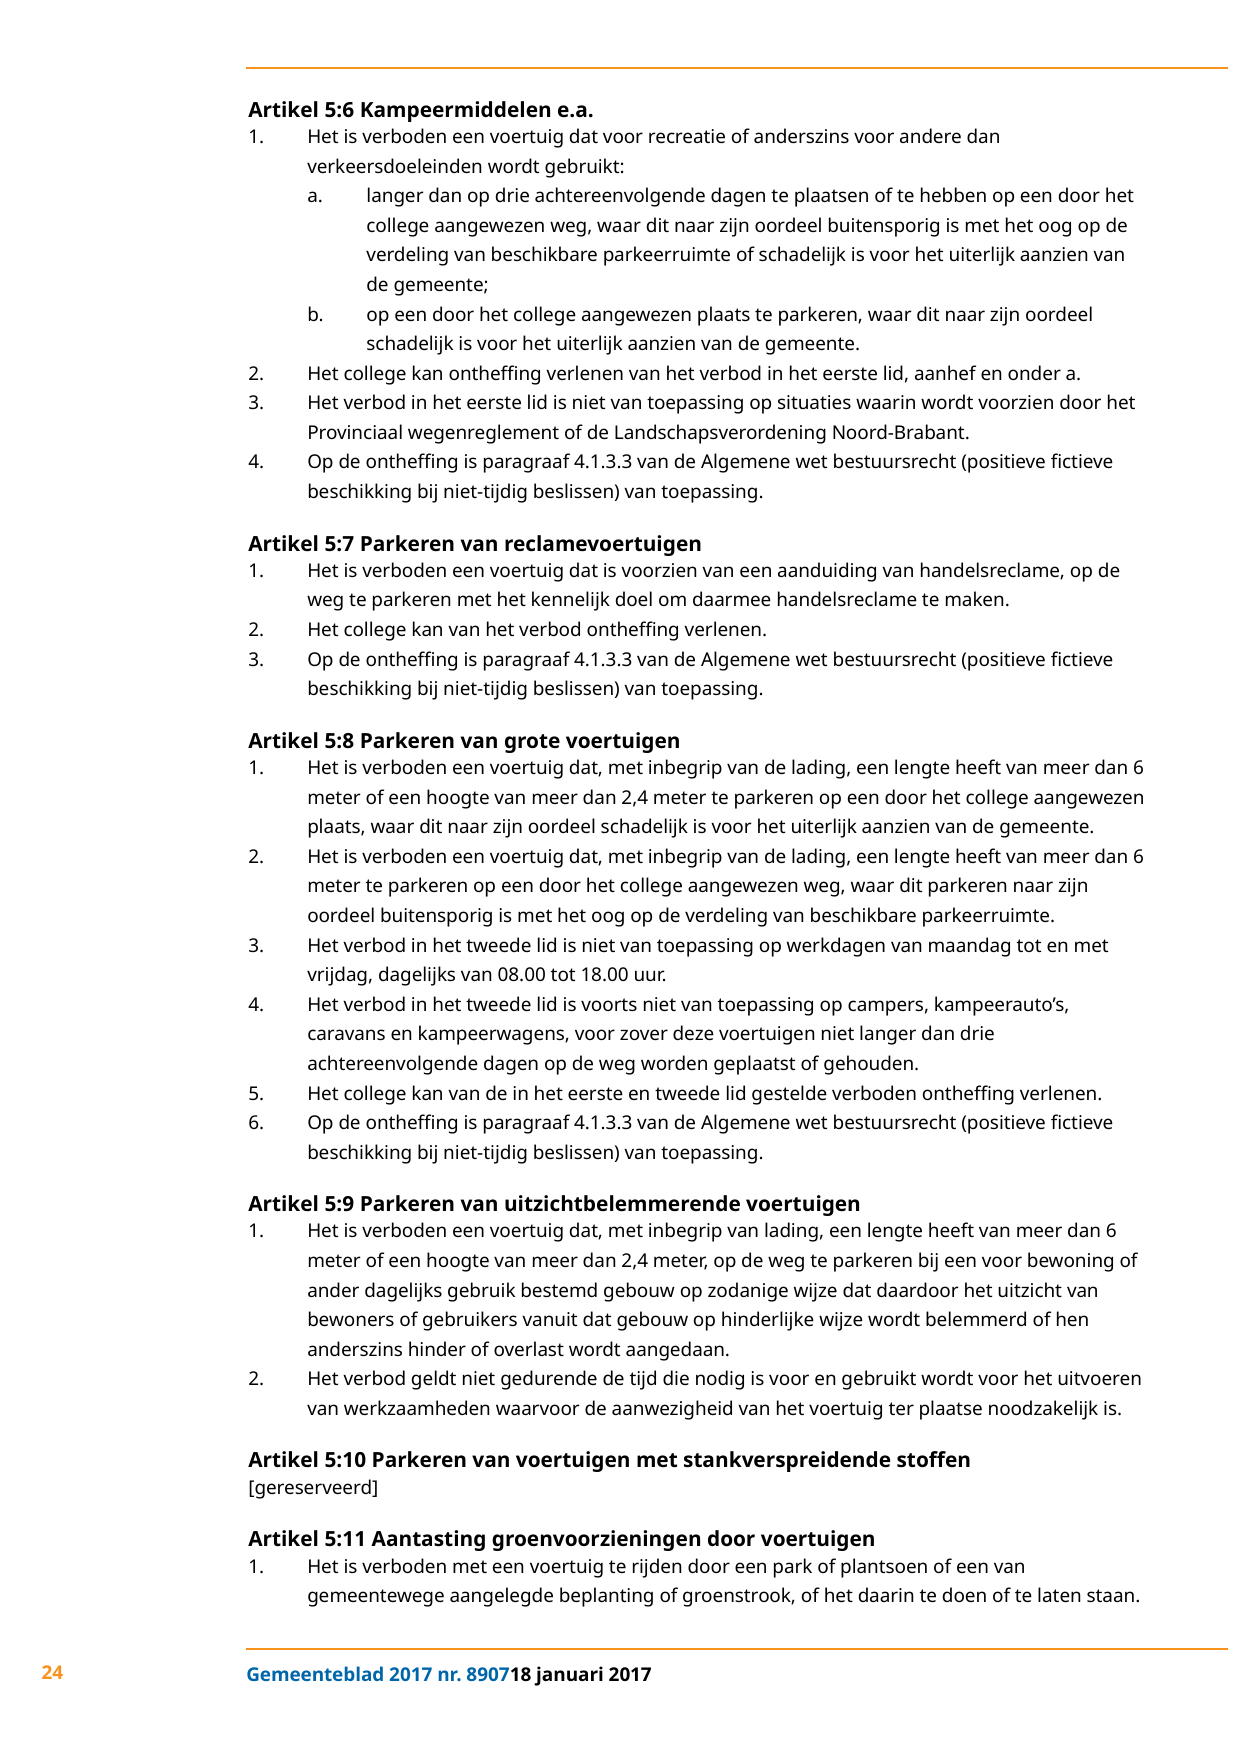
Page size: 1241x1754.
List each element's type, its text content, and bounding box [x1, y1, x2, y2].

list Het is verboden een voertuig dat, met inbegrip van lading, een lengte heeft van meer dan 6 meter of een hoogte van meer dan 2,4 meter, op de weg te parkeren bij een voor bewoning of ander dagelijks gebruik bestemd gebouw op zodanige wijze dat daardoor het uitzicht van bewoners of gebruikers vanuit dat gebouw op hinderlijke wijze wordt belemmerd of hen anderszins hinder of overlast wordt aangedaan. [248, 1218, 1152, 1362]
text [gereserveerd] [248, 1474, 1152, 1500]
picture [41, 47, 231, 172]
text Artikel 5:9 Parkeren van uitzichtbelemmerende voertuigen [248, 1189, 1152, 1218]
list Het verbod in het tweede lid is voorts niet van toepassing op campers, kampeerauto’s, caravans en kampeerwagens, voor zover deze voertuigen niet langer dan drie achtereenvolgende dagen op de weg worden geplaatst of gehouden. [248, 991, 1152, 1076]
list Het verbod geldt niet gedurende de tijd die nodig is voor en gebruikt wordt voor het uitvoeren van werkzaamheden waarvoor de aanwezigheid van het voertuig ter plaatse noodzakelijk is. [248, 1366, 1152, 1421]
list Het college kan van het verbod ontheffing verlenen. [248, 616, 1152, 642]
list Het college kan van de in het eerste en tweede lid gestelde verboden ontheffing verlenen. [248, 1080, 1152, 1105]
text Artikel 5:11 Aantasting groenvoorzieningen door voertuigen [248, 1524, 1152, 1553]
text Artikel 5:8 Parkeren van grote voertuigen [248, 726, 1152, 754]
list Het verbod in het tweede lid is niet van toepassing op werkdagen van maandag tot en met vrijdag, dagelijks van 08.00 tot 18.00 uur. [248, 932, 1152, 987]
list Het is verboden een voertuig dat, met inbegrip van de lading, een lengte heeft van meer dan 6 meter te parkeren op een door het college aangewezen weg, waar dit parkeren naar zijn oordeel buitensporig is met het oog op de verdeling van beschikbare parkeerruimte. [248, 843, 1152, 928]
list Op de ontheffing is paragraaf 4.1.3.3 van de Algemene wet bestuursrecht (positieve fictieve beschikking bij niet-tijdig beslissen) van toepassing. [248, 1109, 1152, 1164]
list Op de ontheffing is paragraaf 4.1.3.3 van de Algemene wet bestuursrecht (positieve fictieve beschikking bij niet-tijdig beslissen) van toepassing. [248, 449, 1152, 504]
list Het verbod in het eerste lid is niet van toepassing op situaties waarin wordt voorzien door het Provinciaal wegenreglement of de Landschapsverordening Noord-Brabant. [248, 389, 1152, 445]
list Het is verboden met een voertuig te rijden door een park of plantsoen of een van gemeentewege aangelegde beplanting of groenstrook, of het daarin te doen of te laten staan. [248, 1553, 1152, 1608]
list op een door het college aangewezen plaats te parkeren, waar dit naar zijn oordeel schadelijk is voor het uiterlijk aanzien van de gemeente. [307, 301, 1152, 356]
text Artikel 5:6 Kampeermiddelen e.a. [248, 95, 1152, 123]
list Het is verboden een voertuig dat, met inbegrip van de lading, een lengte heeft van meer dan 6 meter of een hoogte van meer dan 2,4 meter te parkeren op een door het college aangewezen plaats, waar dit naar zijn oordeel schadelijk is voor het uiterlijk aanzien van de gemeente. [248, 754, 1152, 839]
text Artikel 5:10 Parkeren van voertuigen met stankverspreidende stoffen [248, 1446, 1152, 1474]
list Het is verboden een voertuig dat is voorzien van een aanduiding van handelsreclame, op de weg te parkeren met het kennelijk doel om daarmee handelsreclame te maken. [248, 557, 1152, 612]
list Het college kan ontheffing verlenen van het verbod in het eerste lid, aanhef en onder a. [248, 360, 1152, 386]
list Het is verboden een voertuig dat voor recreatie of anderszins voor andere dan verkeersdoeleinden wordt gebruikt: [248, 123, 1152, 178]
list Op de ontheffing is paragraaf 4.1.3.3 van de Algemene wet bestuursrecht (positieve fictieve beschikking bij niet-tijdig beslissen) van toepassing. [248, 646, 1152, 701]
list langer dan op drie achtereenvolgende dagen te plaatsen of te hebben op een door het college aangewezen weg, waar dit naar zijn oordeel buitensporig is met het oog op de verdeling van beschikbare parkeerruimte of schadelijk is voor het uiterlijk aanzien van de gemeente; [307, 182, 1152, 297]
text Artikel 5:7 Parkeren van reclamevoertuigen [248, 529, 1152, 557]
